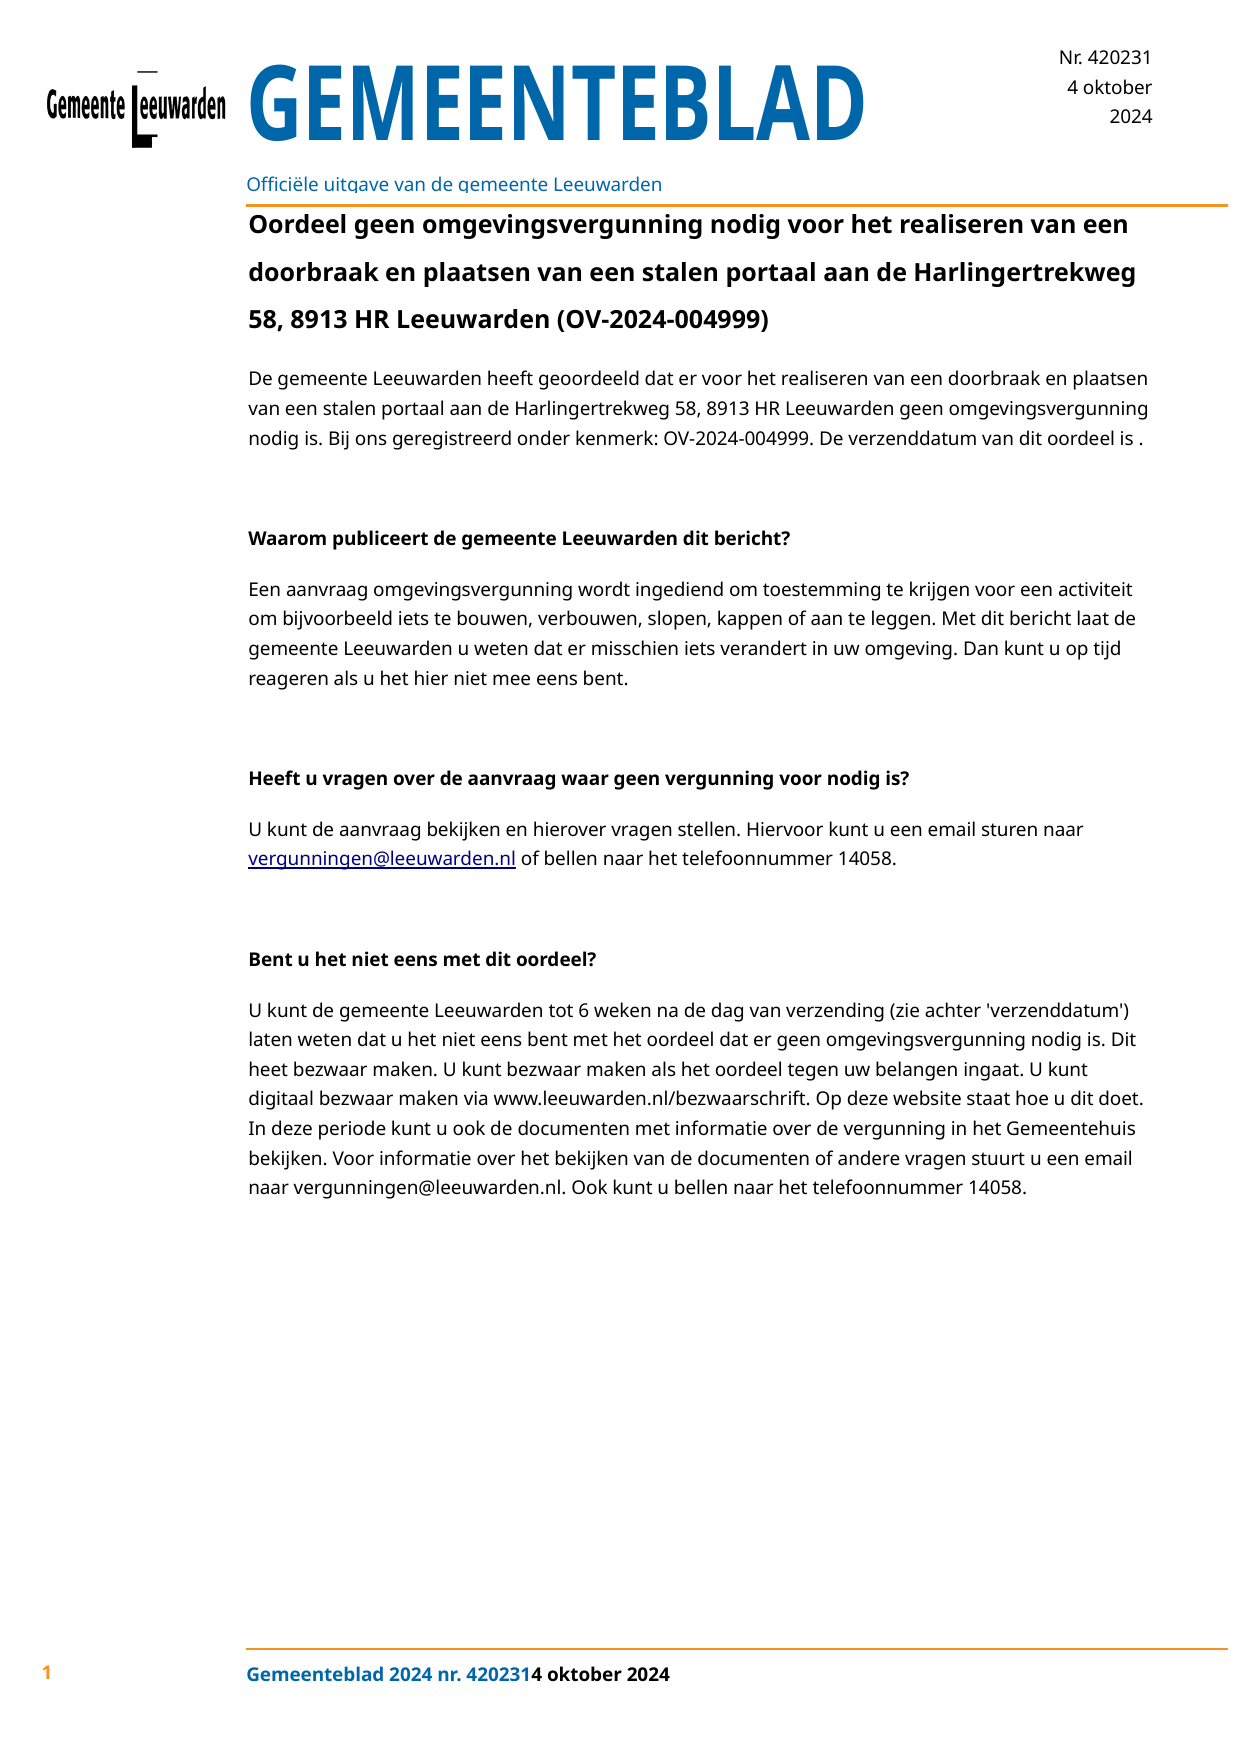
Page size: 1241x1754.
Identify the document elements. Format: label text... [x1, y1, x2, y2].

text U kunt de gemeente Leeuwarden tot 6 weken na de dag van verzending (zie achter 'verzenddatum') laten weten dat u het niet eens bent met het oordeel dat er geen omgevingsvergunning nodig is. Dit heet bezwaar maken. U kunt bezwaar maken als het oordeel tegen uw belangen ingaat. U kunt digitaal bezwaar maken via www.leeuwarden.nl/bezwaarschrift. Op deze website staat hoe u dit doet. In deze periode kunt u ook de documenten met informatie over de vergunning in het Gemeentehuis bekijken. Voor informatie over het bekijken van de documenten of andere vragen stuurt u een email naar vergunningen@leeuwarden.nl. Ook kunt u bellen naar het telefoonnummer 14058. [248, 997, 1152, 1200]
text Waarom publiceert de gemeente Leeuwarden dit bericht? [248, 526, 1152, 551]
text U kunt de aanvraag bekijken en hierover vragen stellen. Hiervoor kunt u een email sturen naar vergunningen@leeuwarden.nl of bellen naar het telefoonnummer 14058. [248, 816, 1152, 871]
text Oordeel geen omgevingsvergunning nodig voor het realiseren van een doorbraak en plaatsen van een stalen portaal aan de Harlingertrekweg 58, 8913 HR Leeuwarden (OV-2024-004999) [248, 207, 1152, 336]
text Een aanvraag omgevingsvergunning wordt ingediend om toestemming te krijgen voor een activiteit om bijvoorbeeld iets te bouwen, verbouwen, slopen, kappen of aan te leggen. Met dit bericht laat de gemeente Leeuwarden u weten dat er misschien iets verandert in uw omgeving. Dan kunt u op tijd reageren als u het hier niet mee eens bent. [248, 576, 1152, 690]
text De gemeente Leeuwarden heeft geoordeeld dat er voor het realiseren van een doorbraak en plaatsen van een stalen portaal aan de Harlingertrekweg 58, 8913 HR Leeuwarden geen omgevingsvergunning nodig is. Bij ons geregistreerd onder kenmerk: OV-2024-004999. De verzenddatum van dit oordeel is . [248, 366, 1152, 450]
text Bent u het niet eens met dit oordeel? [248, 946, 1152, 972]
picture [41, 47, 231, 172]
text Heeft u vragen over de aanvraag waar geen vergunning voor nodig is? [248, 766, 1152, 791]
